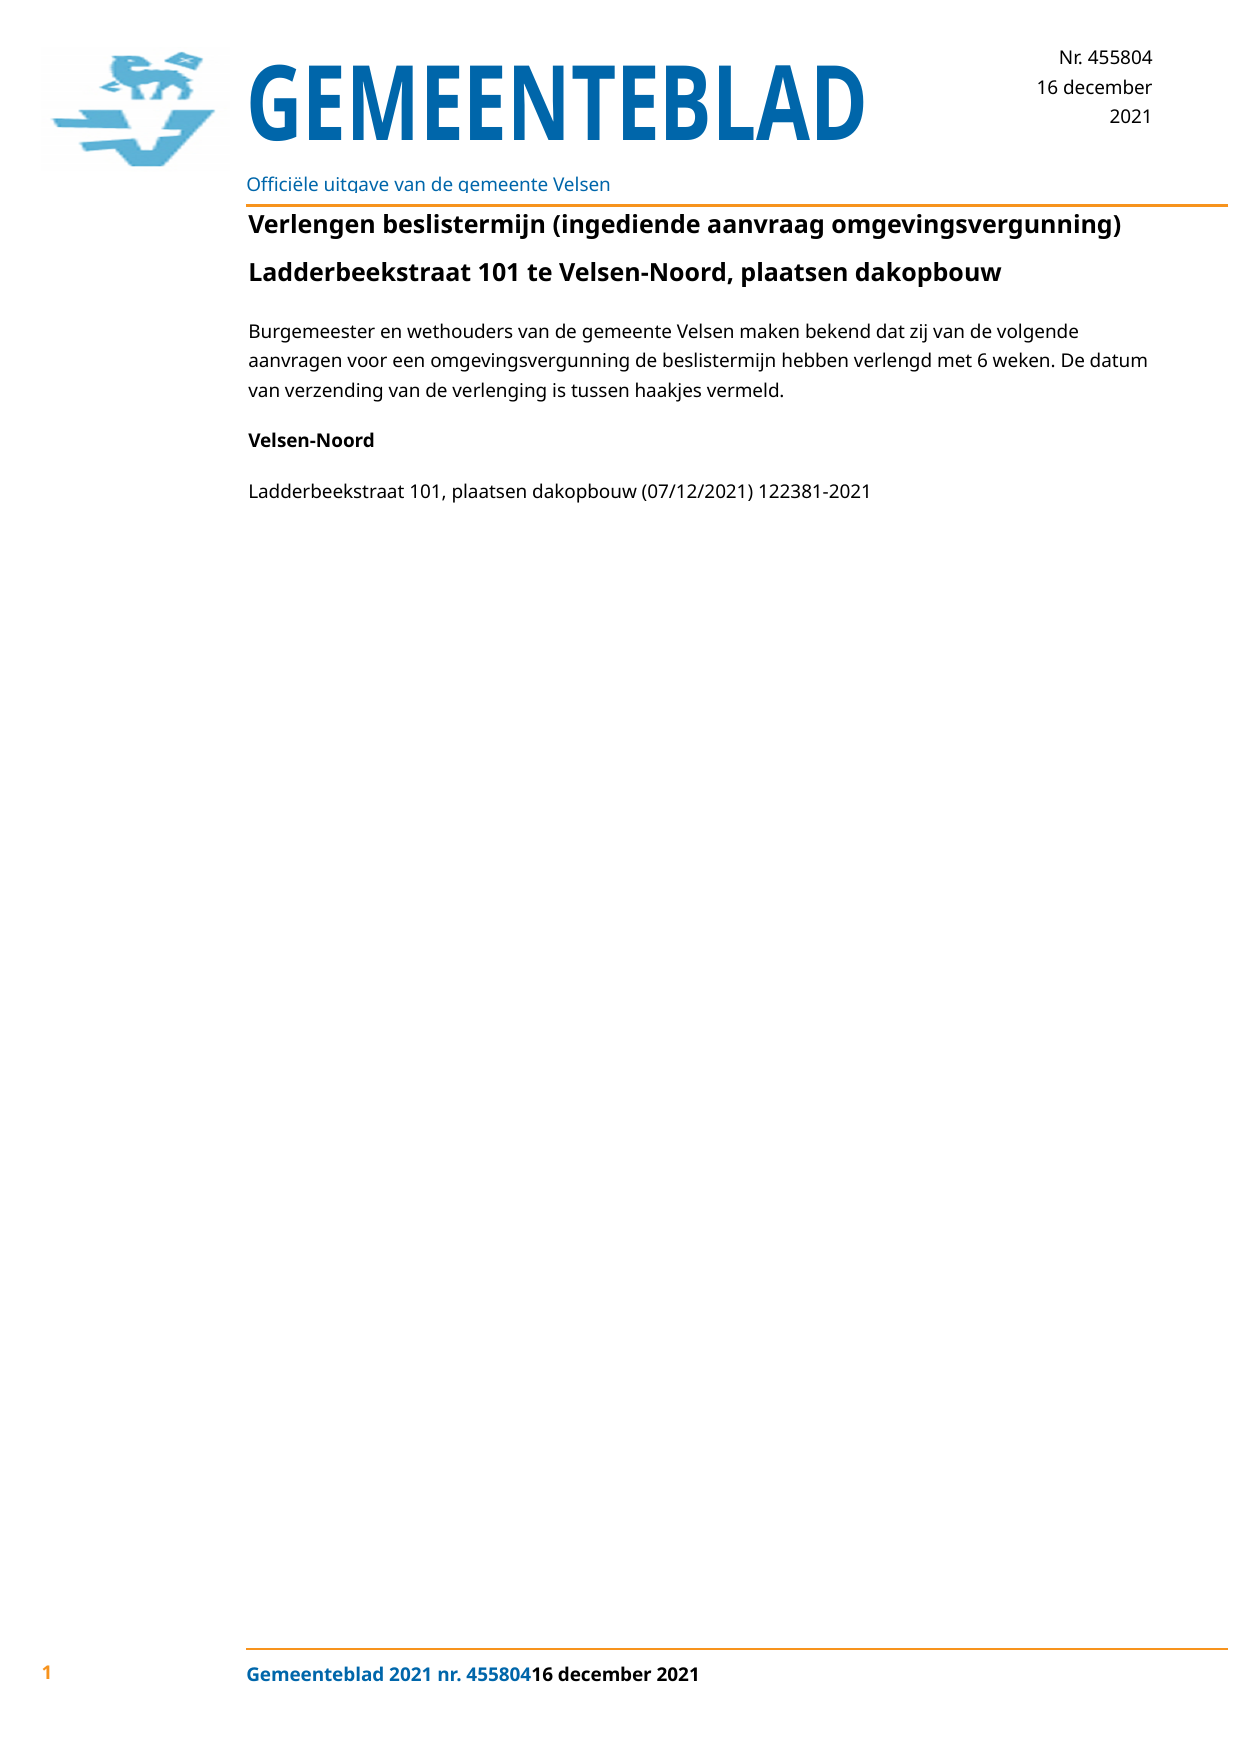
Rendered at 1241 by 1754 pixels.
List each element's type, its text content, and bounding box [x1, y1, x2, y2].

text Velsen-Noord [248, 427, 1152, 453]
picture [41, 47, 231, 172]
text Ladderbeekstraat 101, plaatsen dakopbouw (07/12/2021) 122381-2021 [248, 478, 1152, 504]
text Burgemeester en wethouders van de gemeente Velsen maken bekend dat zij van de volgende aanvragen voor een omgevingsvergunning de beslistermijn hebben verlengd met 6 weken. De datum van verzending van de verlenging is tussen haakjes vermeld. [248, 318, 1152, 403]
text Verlengen beslistermijn (ingediende aanvraag omgevingsvergunning) Ladderbeekstraat 101 te Velsen-Noord, plaatsen dakopbouw [248, 207, 1152, 288]
